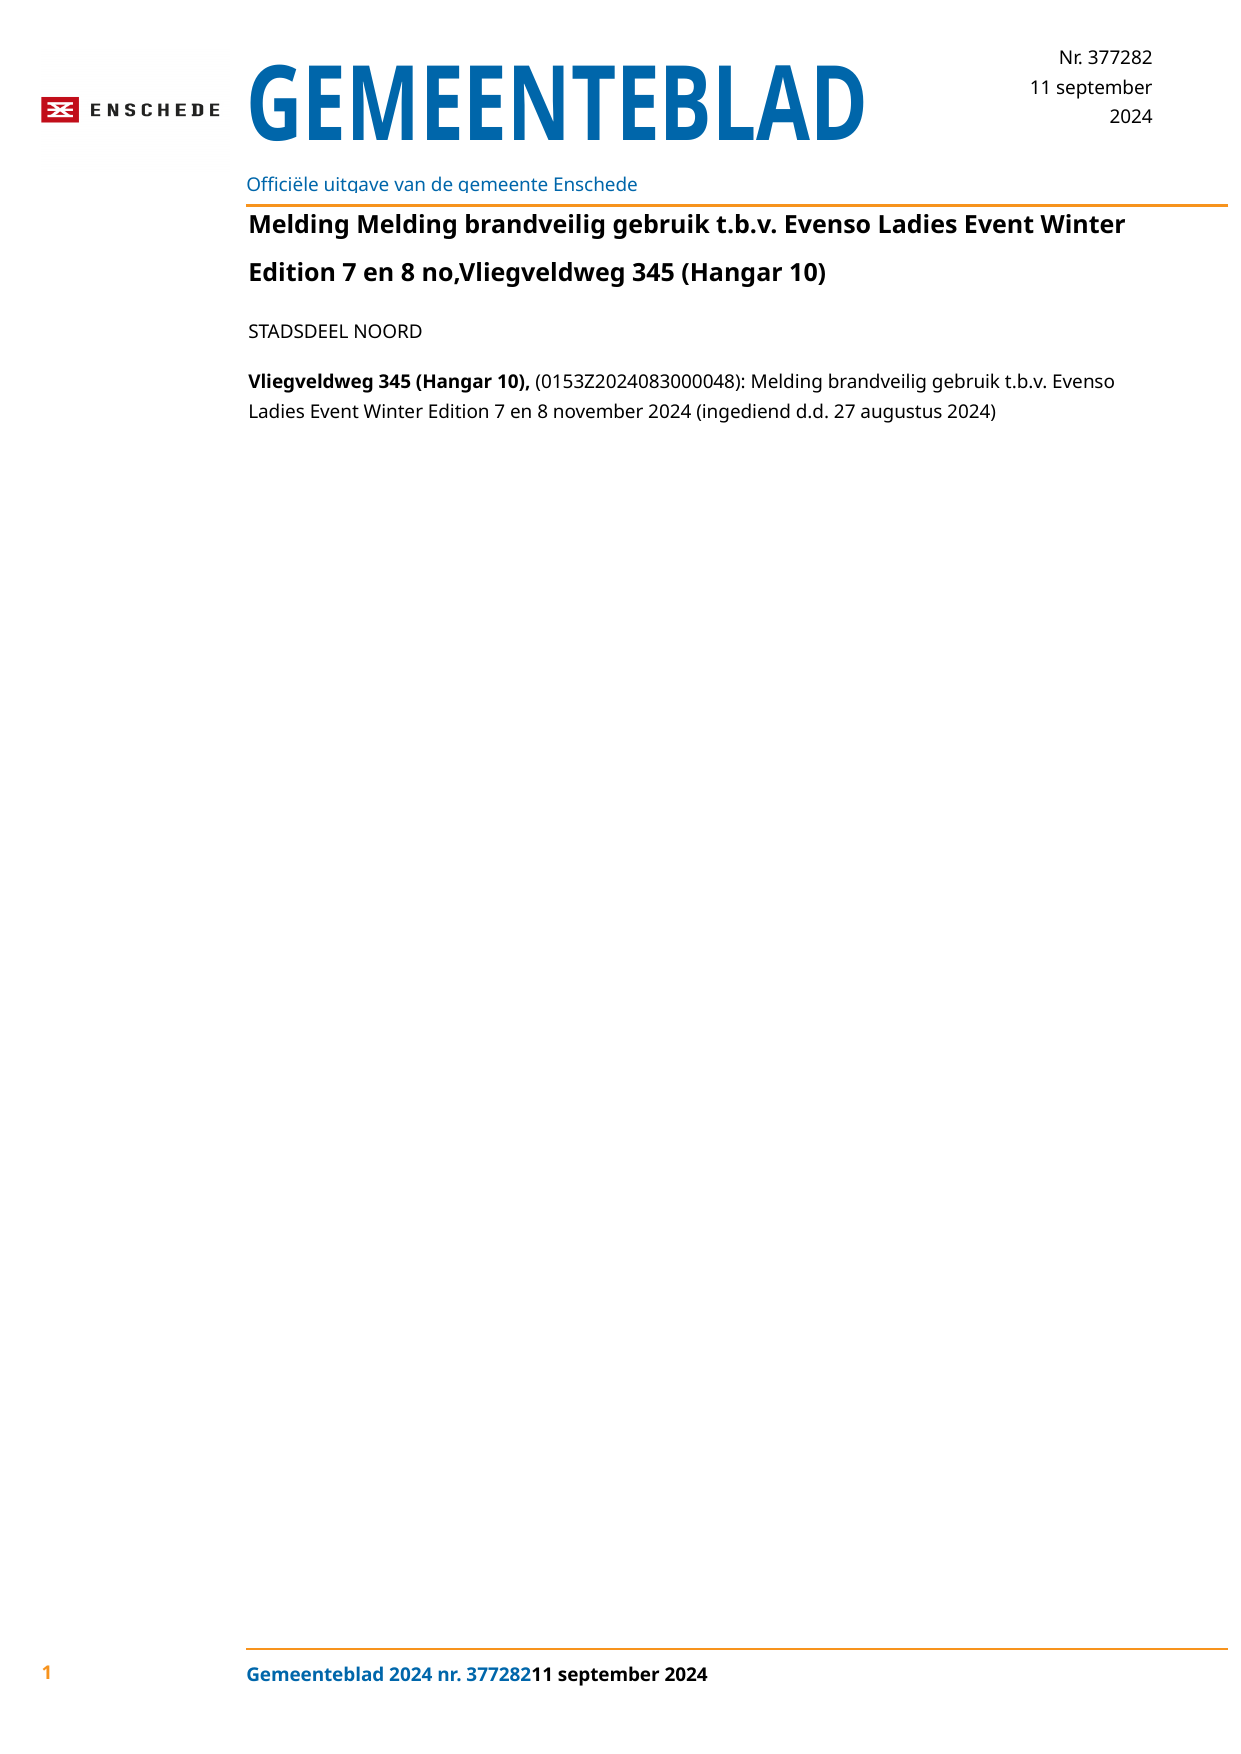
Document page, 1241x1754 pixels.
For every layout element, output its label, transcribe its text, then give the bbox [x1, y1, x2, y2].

text Melding Melding brandveilig gebruik t.b.v. Evenso Ladies Event Winter Edition 7 en 8 no,Vliegveldweg 345 (Hangar 10) [248, 207, 1152, 288]
text STADSDEEL NOORD [248, 318, 1152, 344]
text Vliegveldweg 345 (Hangar 10), (0153Z2024083000048): Melding brandveilig gebruik t.b.v. Evenso Ladies Event Winter Edition 7 en 8 november 2024 (ingediend d.d. 27 augustus 2024) [248, 368, 1152, 424]
picture [41, 47, 231, 172]
